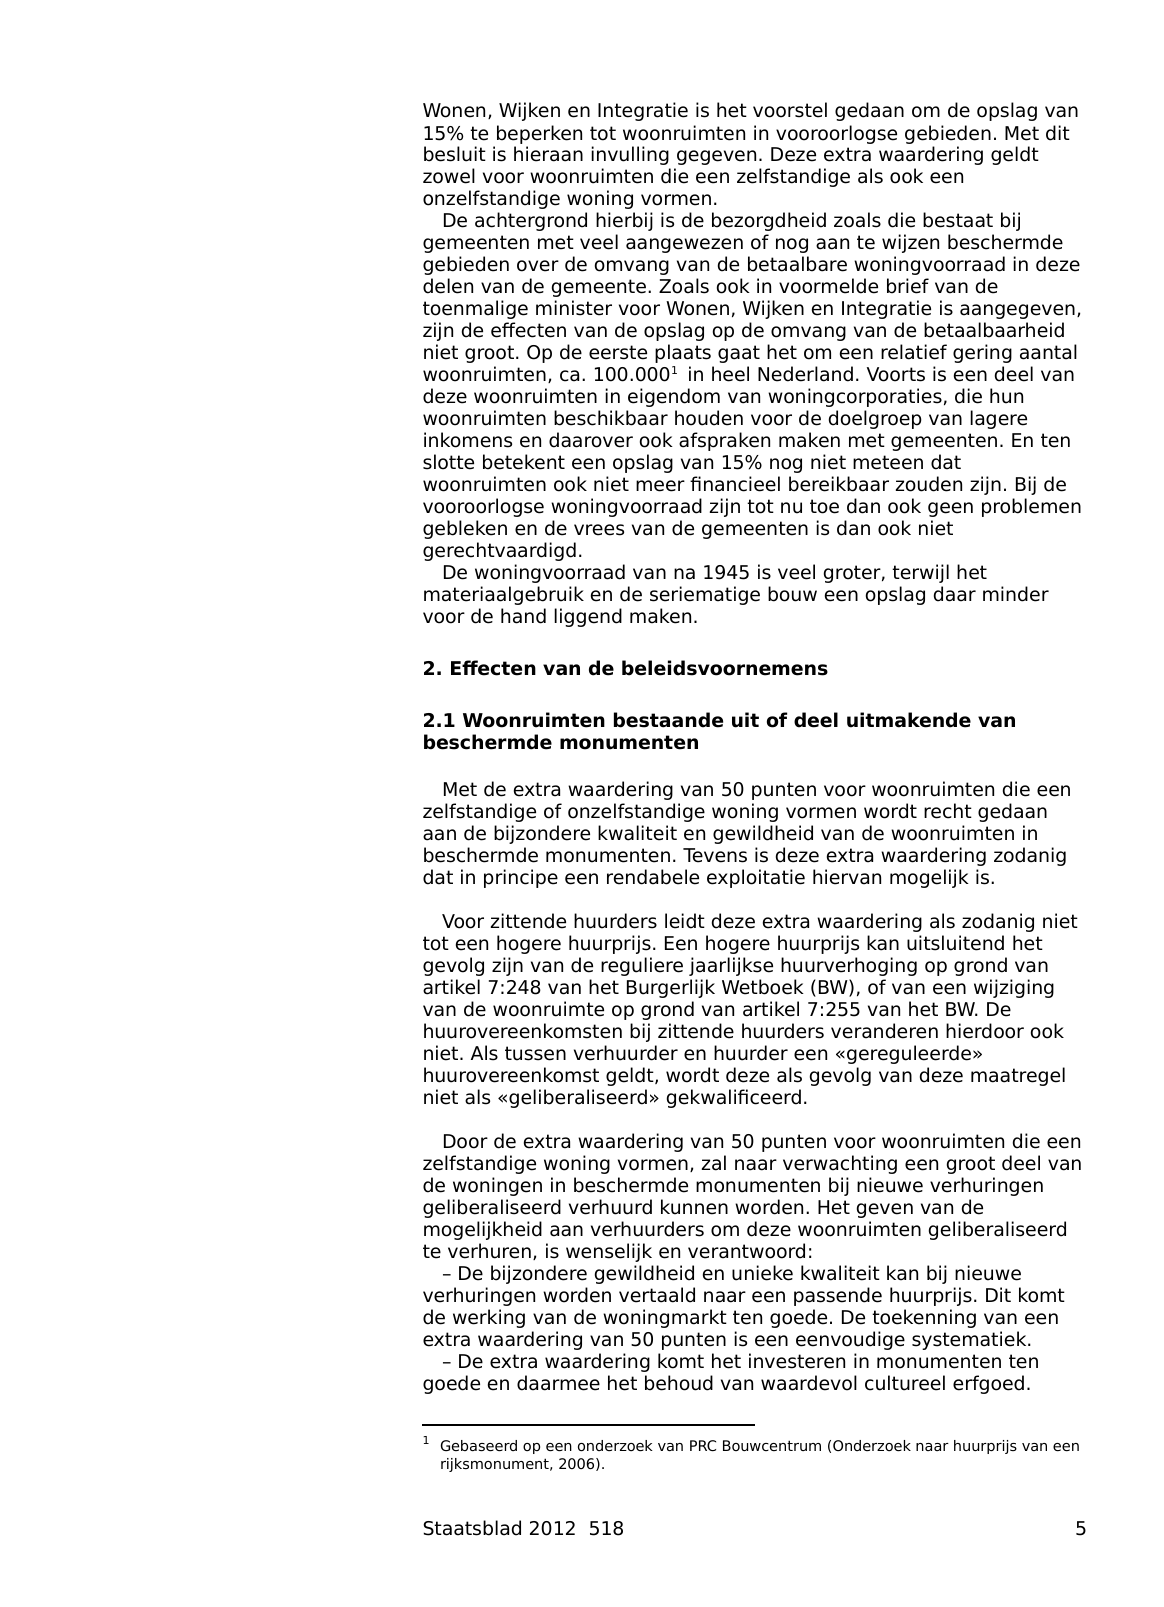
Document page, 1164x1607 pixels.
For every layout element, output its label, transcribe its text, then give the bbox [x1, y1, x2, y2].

text – De bijzondere gewildheid en unieke kwaliteit kan bij nieuwe verhuringen worden vertaald naar een passende huurprijs. Dit komt de werking van de woningmarkt ten goede. De toekenning van een extra waardering van 50 punten is een eenvoudige systematiek. [422, 1263, 1087, 1351]
subtitle 2. Effecten van de beleidsvoornemens [422, 658, 1087, 680]
text – De extra waardering komt het investeren in monumenten ten goede en daarmee het behoud van waardevol cultureel erfgoed. [422, 1351, 1087, 1395]
text Wonen, Wijken en Integratie is het voorstel gedaan om de opslag van 15% te beperken tot woonruimten in vooroorlogse gebieden. Met dit besluit is hieraan invulling gegeven. Deze extra waardering geldt zowel voor woonruimten die een zelfstandige als ook een onzelfstandige woning vormen. [422, 100, 1087, 210]
text De woningvoorraad van na 1945 is veel groter, terwijl het materiaalgebruik en de seriematige bouw een opslag daar minder voor de hand liggend maken. [422, 562, 1087, 628]
text De achtergrond hierbij is de bezorgdheid zoals die bestaat bij gemeenten met veel aangewezen of nog aan te wijzen beschermde gebieden over de omvang van de betaalbare woningvoorraad in deze delen van de gemeente. Zoals ook in voormelde brief van de toenmalige minister voor Wonen, Wijken en Integratie is aangegeven, zijn de effecten van de opslag op de omvang van de betaalbaarheid niet groot. Op de eerste plaats gaat het om een relatief gering aantal woonruimten, ca. 100.000 in heel Nederland. Voorts is een deel van deze woonruimten in eigendom van woningcorporaties, die hun woonruimten beschikbaar houden voor de doelgroep van lagere inkomens en daarover ook afspraken maken met gemeenten. En ten slotte betekent een opslag van 15% nog niet meteen dat woonruimten ook niet meer financieel bereikbaar zouden zijn. Bij de vooroorlogse woningvoorraad zijn tot nu toe dan ook geen problemen gebleken en de vrees van de gemeenten is dan ook niet gerechtvaardigd. [422, 210, 1087, 562]
text Door de extra waardering van 50 punten voor woonruimten die een zelfstandige woning vormen, zal naar verwachting een groot deel van de woningen in beschermde monumenten bij nieuwe verhuringen geliberaliseerd verhuurd kunnen worden. Het geven van de mogelijkheid aan verhuurders om deze woonruimten geliberaliseerd te verhuren, is wenselijk en verantwoord: [422, 1131, 1087, 1263]
text Voor zittende huurders leidt deze extra waardering als zodanig niet tot een hogere huurprijs. Een hogere huurprijs kan uitsluitend het gevolg zijn van de reguliere jaarlijkse huurverhoging op grond van artikel 7:248 van het Burgerlijk Wetboek (BW), of van een wijziging van de woonruimte op grond van artikel 7:255 van het BW. De huurovereenkomsten bij zittende huurders veranderen hierdoor ook niet. Als tussen verhuurder en huurder een «gereguleerde» huurovereenkomst geldt, wordt deze als gevolg van deze maatregel niet als «geliberaliseerd» gekwalificeerd. [422, 911, 1087, 1109]
text Met de extra waardering van 50 punten voor woonruimten die een zelfstandige of onzelfstandige woning vormen wordt recht gedaan aan de bijzondere kwaliteit en gewildheid van de woonruimten in beschermde monumenten. Tevens is deze extra waardering zodanig dat in principe een rendabele exploitatie hiervan mogelijk is. [422, 779, 1087, 889]
text Gebaseerd op een onderzoek van PRC Bouwcentrum (Onderzoek naar huurprijs van een rijksmonument, 2006). [422, 1434, 1087, 1473]
subtitle 2.1 Woonruimten bestaande uit of deel uitmakende van beschermde monumenten [422, 710, 1087, 754]
